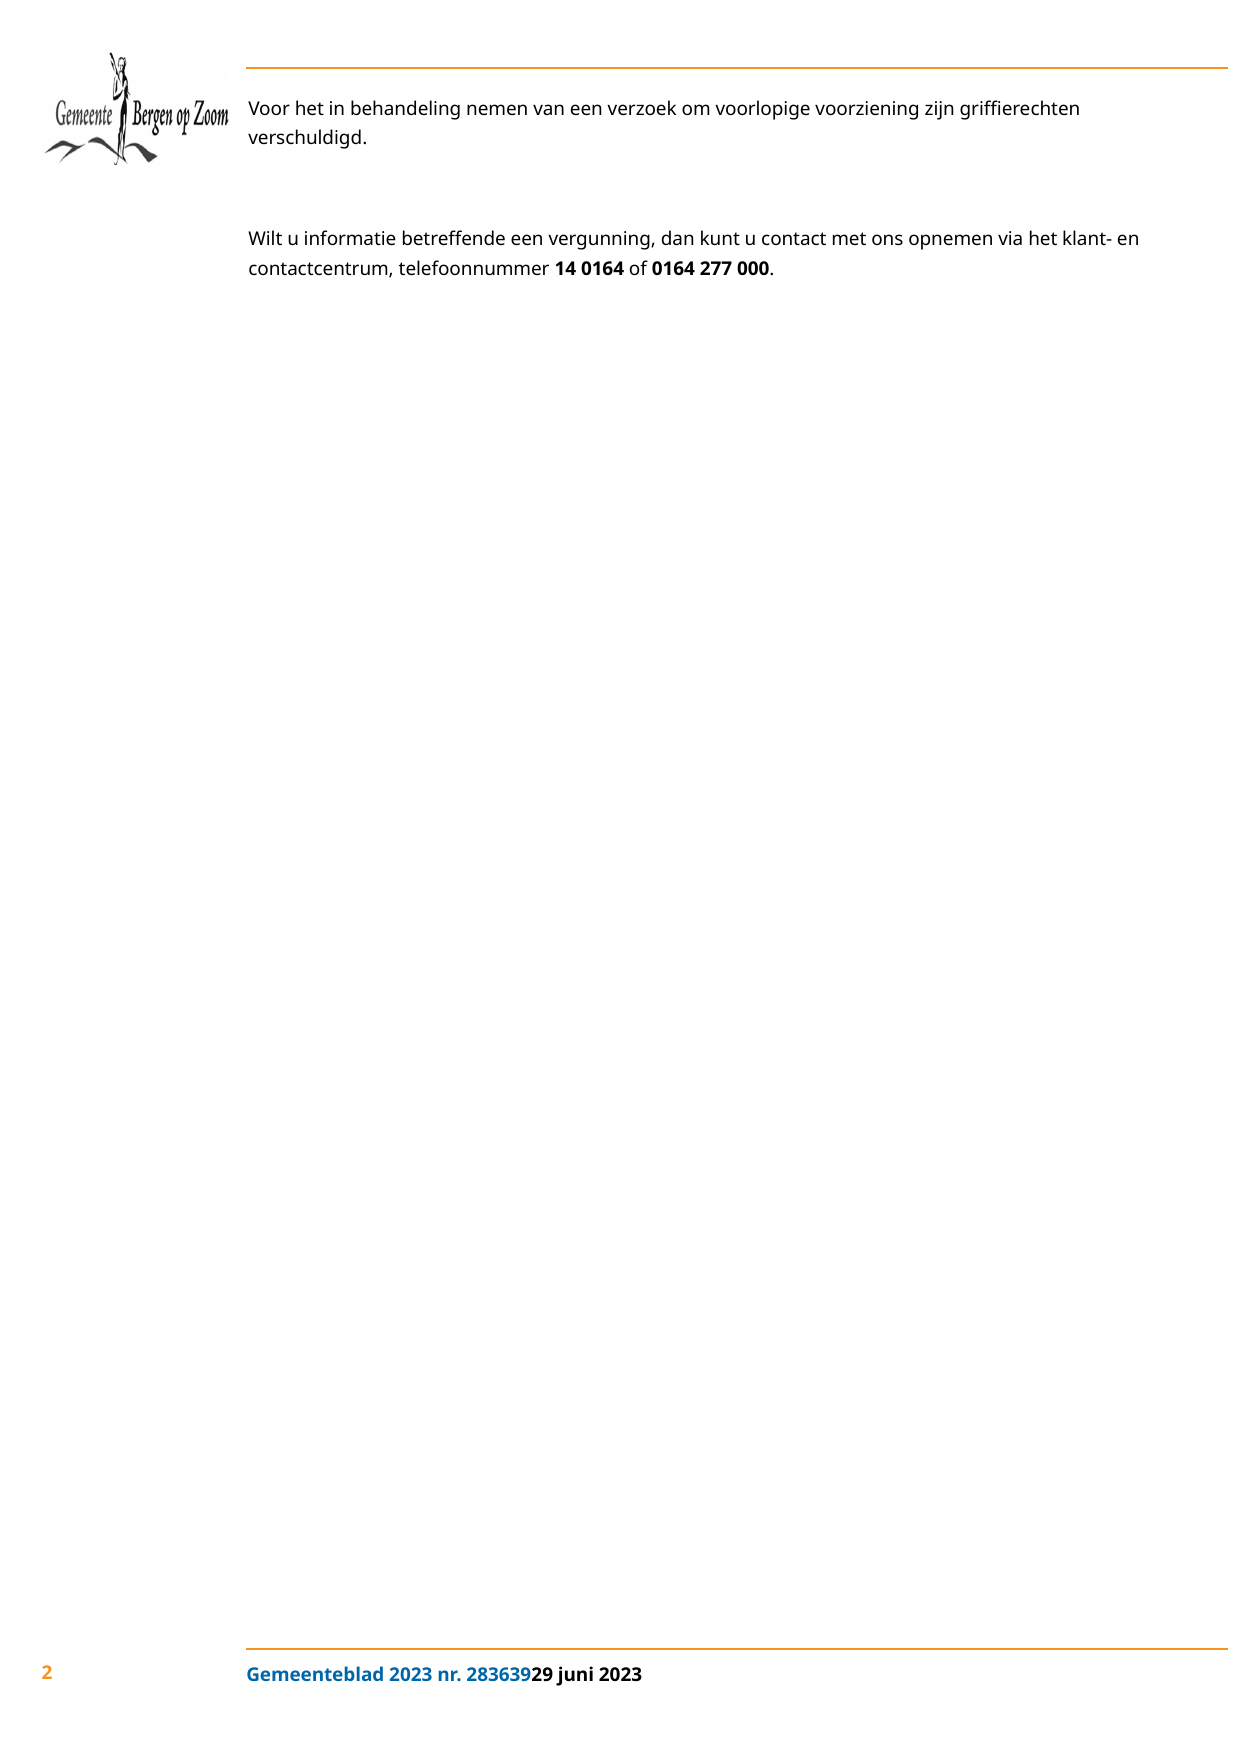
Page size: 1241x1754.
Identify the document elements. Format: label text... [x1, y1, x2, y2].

picture [41, 47, 231, 172]
text Voor het in behandeling nemen van een verzoek om voorlopige voorziening zijn griffierechten verschuldigd. [248, 95, 1152, 150]
text Wilt u informatie betreffende een vergunning, dan kunt u contact met ons opnemen via het klant- en contactcentrum, telefoonnummer 14 0164 of 0164 277 000. [248, 225, 1152, 281]
